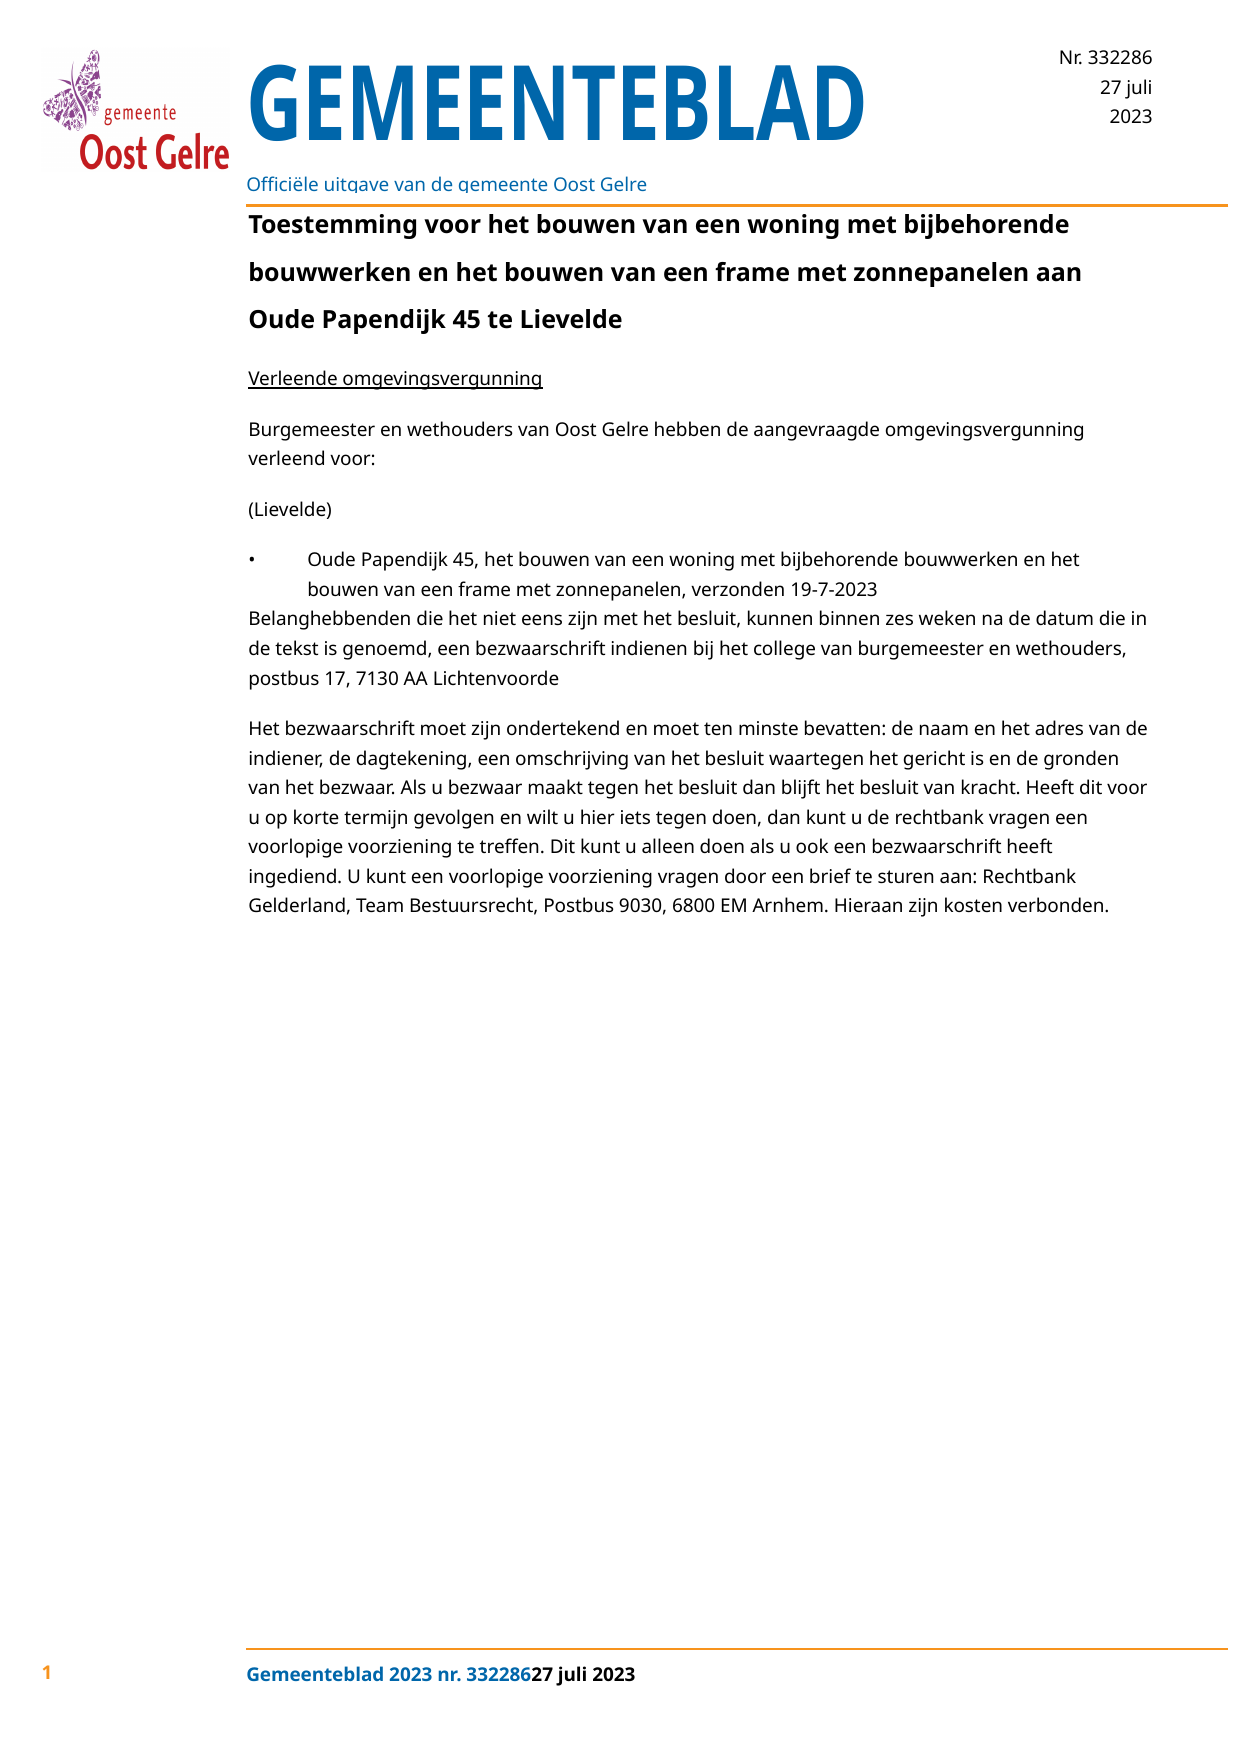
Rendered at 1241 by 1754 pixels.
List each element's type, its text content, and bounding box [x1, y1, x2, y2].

text (Lievelde) [248, 496, 1152, 522]
list Oude Papendijk 45, het bouwen van een woning met bijbehorende bouwwerken en het bouwen van een frame met zonnepanelen, verzonden 19-7-2023 [248, 546, 1152, 602]
picture [41, 47, 231, 172]
text Belanghebbenden die het niet eens zijn met het besluit, kunnen binnen zes weken na de datum die in de tekst is genoemd, een bezwaarschrift indienen bij het college van burgemeester en wethouders, postbus 17, 7130 AA Lichtenvoorde [248, 606, 1152, 690]
text Het bezwaarschrift moet zijn ondertekend en moet ten minste bevatten: de naam en het adres van de indiener, de dagtekening, een omschrijving van het besluit waartegen het gericht is en de gronden van het bezwaar. Als u bezwaar maakt tegen het besluit dan blijft het besluit van kracht. Heeft dit voor u op korte termijn gevolgen en wilt u hier iets tegen doen, dan kunt u de rechtbank vragen een voorlopige voorziening te treffen. Dit kunt u alleen doen als u ook een bezwaarschrift heeft ingediend. U kunt een voorlopige voorziening vragen door een brief te sturen aan: Rechtbank Gelderland, Team Bestuursrecht, Postbus 9030, 6800 EM Arnhem. Hieraan zijn kosten verbonden. [248, 715, 1152, 918]
text Verleende omgevingsvergunning [248, 366, 1152, 391]
text Toestemming voor het bouwen van een woning met bijbehorende bouwwerken en het bouwen van een frame met zonnepanelen aan Oude Papendijk 45 te Lievelde [248, 207, 1152, 336]
text Burgemeester en wethouders van Oost Gelre hebben de aangevraagde omgevingsvergunning verleend voor: [248, 416, 1152, 471]
